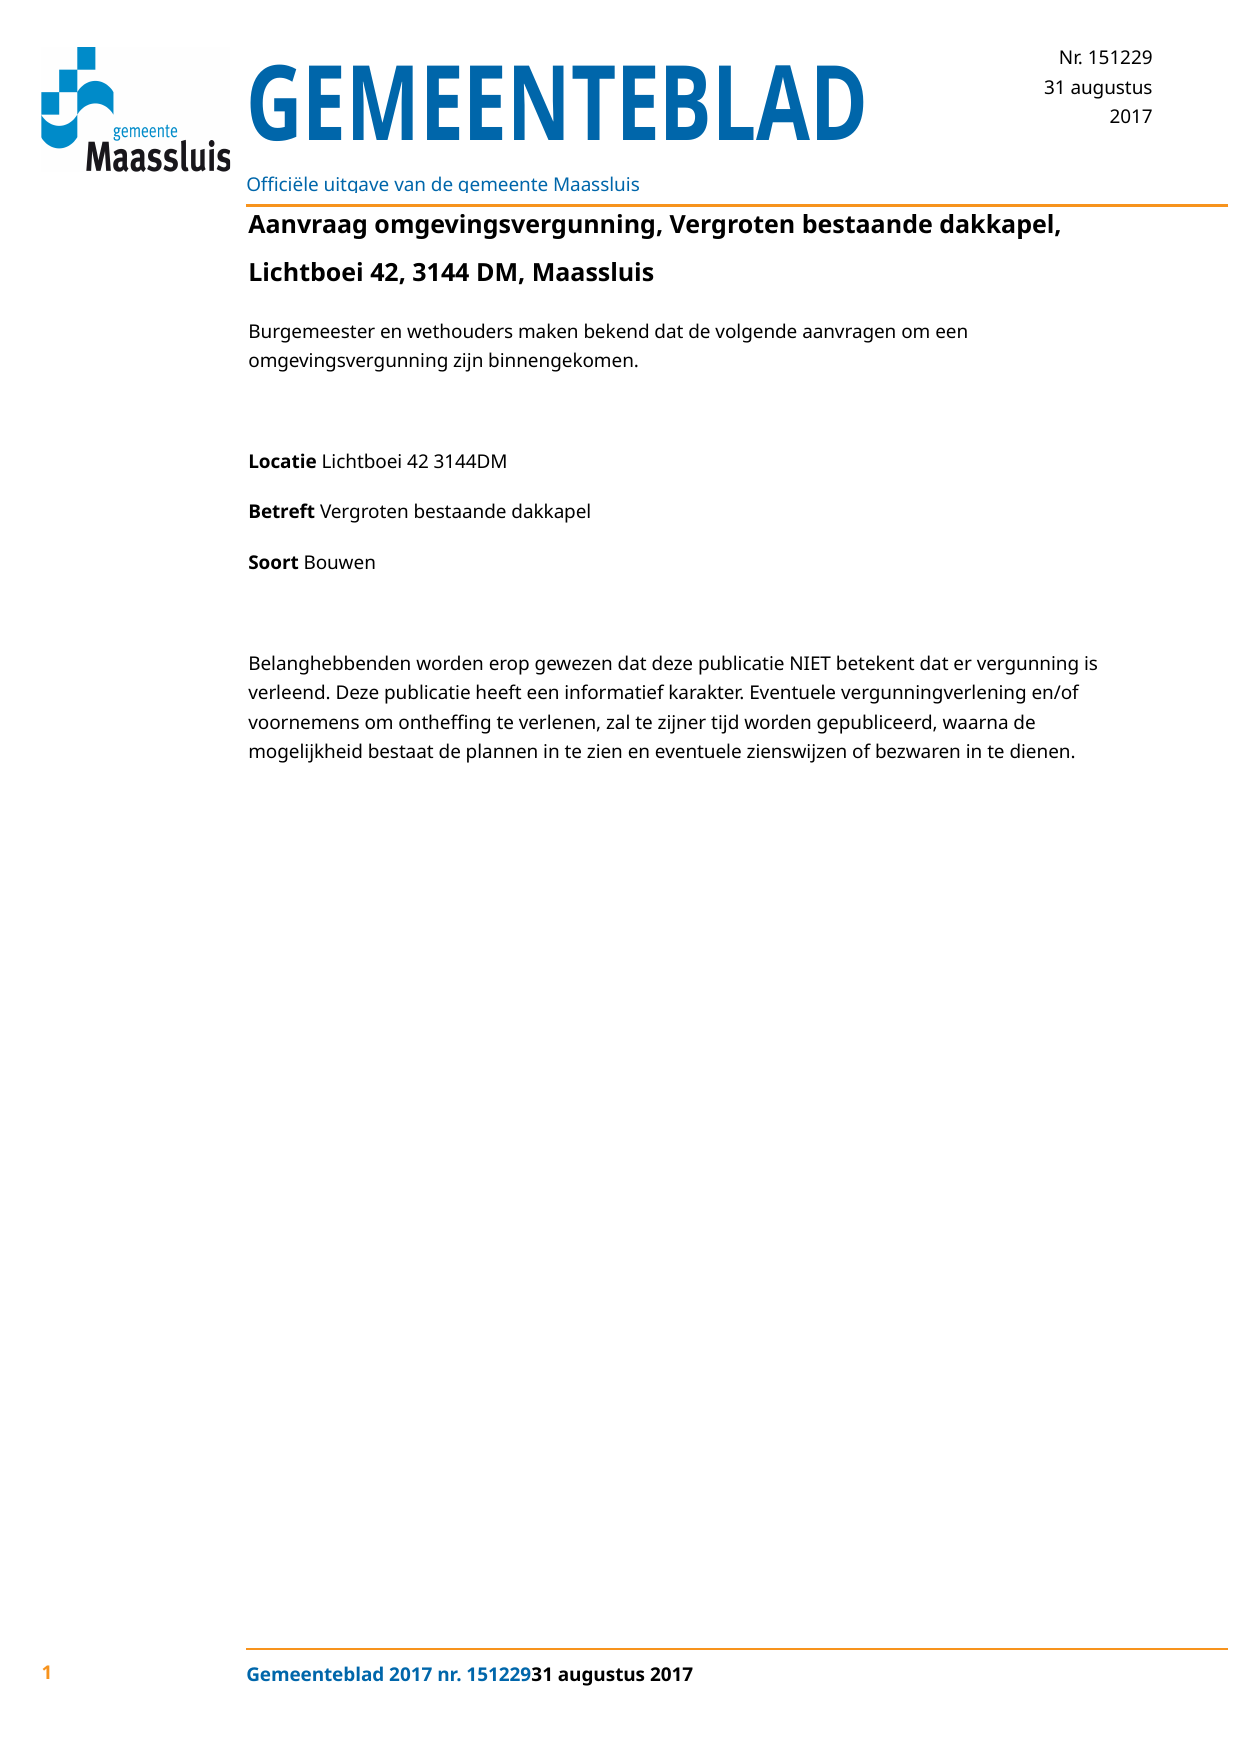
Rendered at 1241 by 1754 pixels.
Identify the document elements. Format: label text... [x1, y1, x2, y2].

picture [41, 47, 77, 92]
picture [41, 47, 231, 172]
text Burgemeester en wethouders maken bekend dat de volgende aanvragen om een omgevingsvergunning zijn binnengekomen. [248, 318, 1152, 373]
text Locatie Lichtboei 42 3144DM [248, 448, 1152, 474]
text Soort Bouwen [248, 549, 1152, 575]
text Belanghebbenden worden erop gewezen dat deze publicatie NIET betekent dat er vergunning is verleend. Deze publicatie heeft een informatief karakter. Eventuele vergunningverlening en/of voornemens om ontheffing te verlenen, zal te zijner tijd worden gepubliceerd, waarna de mogelijkheid bestaat de plannen in te zien en eventuele zienswijzen of bezwaren in te dienen. [248, 650, 1152, 764]
text Aanvraag omgevingsvergunning, Vergroten bestaande dakkapel, Lichtboei 42, 3144 DM, Maassluis [248, 207, 1152, 288]
text Betreft Vergroten bestaande dakkapel [248, 499, 1152, 524]
